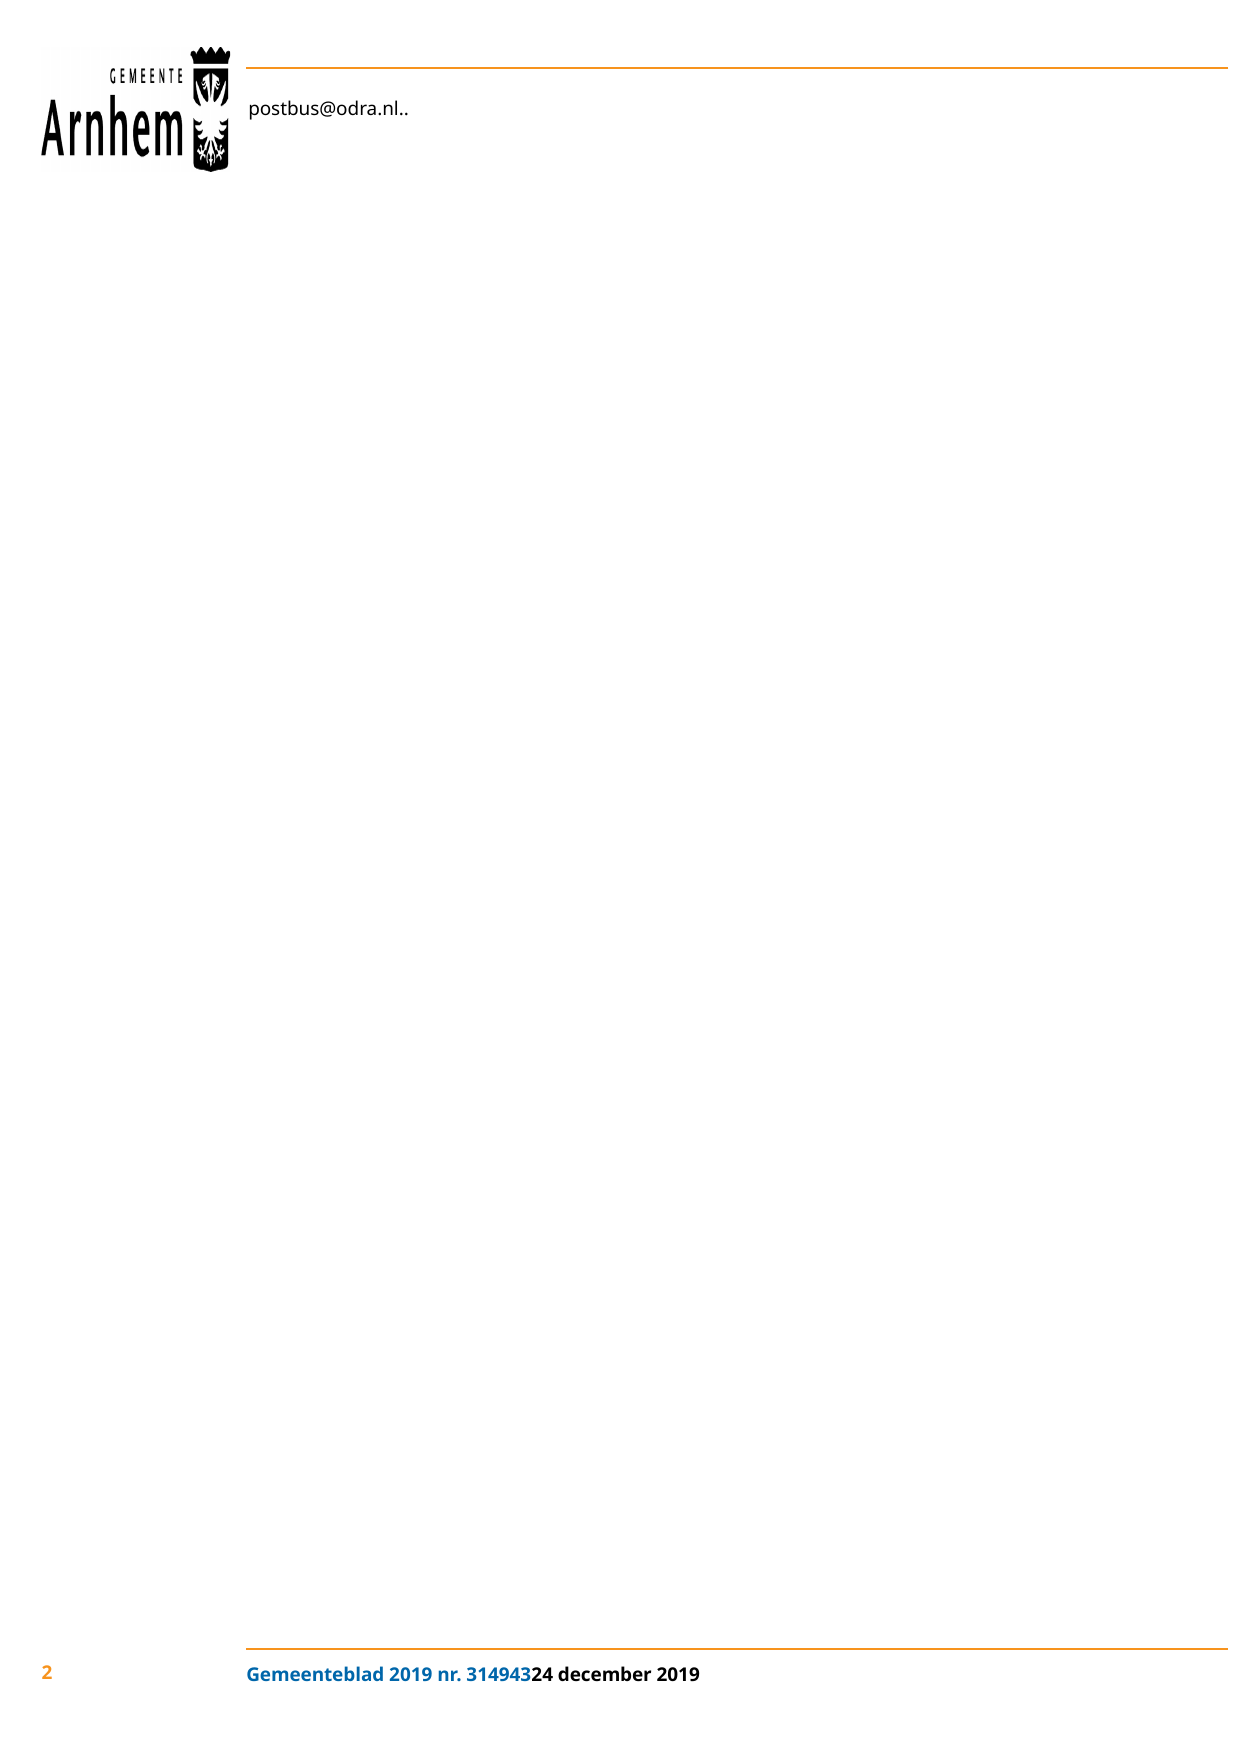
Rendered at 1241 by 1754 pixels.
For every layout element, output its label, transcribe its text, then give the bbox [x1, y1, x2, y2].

text postbus@odra.nl.. [248, 95, 1152, 121]
picture [41, 47, 231, 172]
